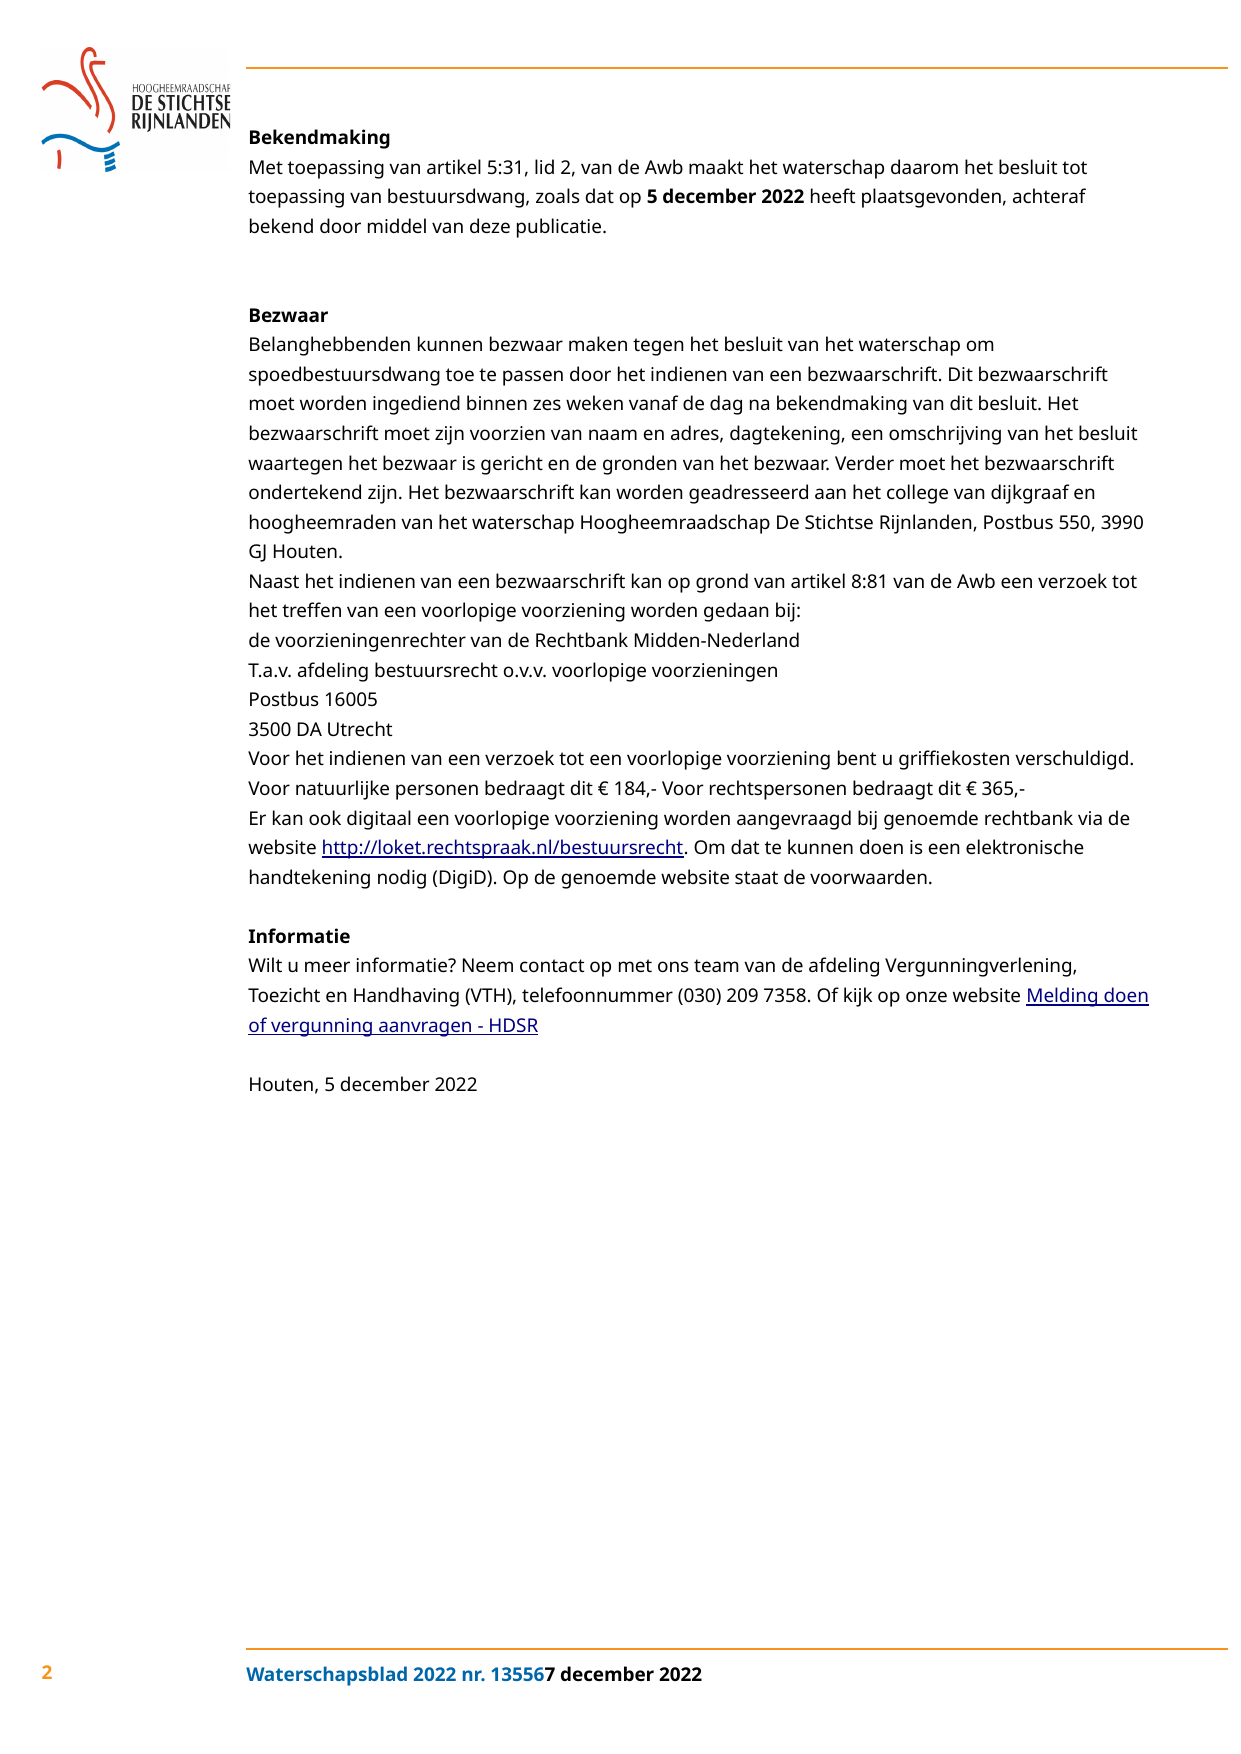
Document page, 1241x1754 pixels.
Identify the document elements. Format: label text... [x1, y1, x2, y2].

text Voor het indienen van een verzoek tot een voorlopige voorziening bent u griffiekosten verschuldigd. Voor natuurlijke personen bedraagt dit € 184,- Voor rechtspersonen bedraagt dit € 365,- [248, 746, 1152, 801]
text Belanghebbenden kunnen bezwaar maken tegen het besluit van het waterschap om spoedbestuursdwang toe te passen door het indienen van een bezwaarschrift. Dit bezwaarschrift moet worden ingediend binnen zes weken vanaf de dag na bekendmaking van dit besluit. Het bezwaarschrift moet zijn voorzien van naam en adres, dagtekening, een omschrijving van het besluit waartegen het bezwaar is gericht en de gronden van het bezwaar. Verder moet het bezwaarschrift ondertekend zijn. Het bezwaarschrift kan worden geadresseerd aan het college van dijkgraaf en hoogheemraden van het waterschap Hoogheemraadschap De Stichtse Rijnlanden, Postbus 550, 3990 GJ Houten. [248, 331, 1152, 564]
text Naast het indienen van een bezwaarschrift kan op grond van artikel 8:81 van de Awb een verzoek tot het treffen van een voorlopige voorziening worden gedaan bij: [248, 568, 1152, 623]
text Er kan ook digitaal een voorlopige voorziening worden aangevraagd bij genoemde rechtbank via de website http://loket.rechtspraak.nl/bestuursrecht. Om dat te kunnen doen is een elektronische handtekening nodig (DigiD). Op de genoemde website staat de voorwaarden. [248, 805, 1152, 890]
text Met toepassing van artikel 5:31, lid 2, van de Awb maakt het waterschap daarom het besluit tot toepassing van bestuursdwang, zoals dat op 5 december 2022 heeft plaatsgevonden, achteraf bekend door middel van deze publicatie. [248, 154, 1152, 239]
text Wilt u meer informatie? Neem contact op met ons team van de afdeling Vergunningverlening, Toezicht en Handhaving (VTH), telefoonnummer (030) 209 7358. Of kijk op onze website Melding doen of vergunning aanvragen - HDSR [248, 953, 1152, 1038]
text Bezwaar [248, 302, 1152, 328]
text Houten, 5 december 2022 [248, 1071, 1152, 1097]
text Postbus 16005 [248, 686, 1152, 712]
text Informatie [248, 923, 1152, 949]
text T.a.v. afdeling bestuursrecht o.v.v. voorlopige voorzieningen [248, 657, 1152, 683]
picture [41, 47, 231, 172]
text 3500 DA Utrecht [248, 716, 1152, 742]
text de voorzieningenrechter van de Rechtbank Midden-Nederland [248, 627, 1152, 653]
text Bekendmaking [248, 124, 1152, 150]
